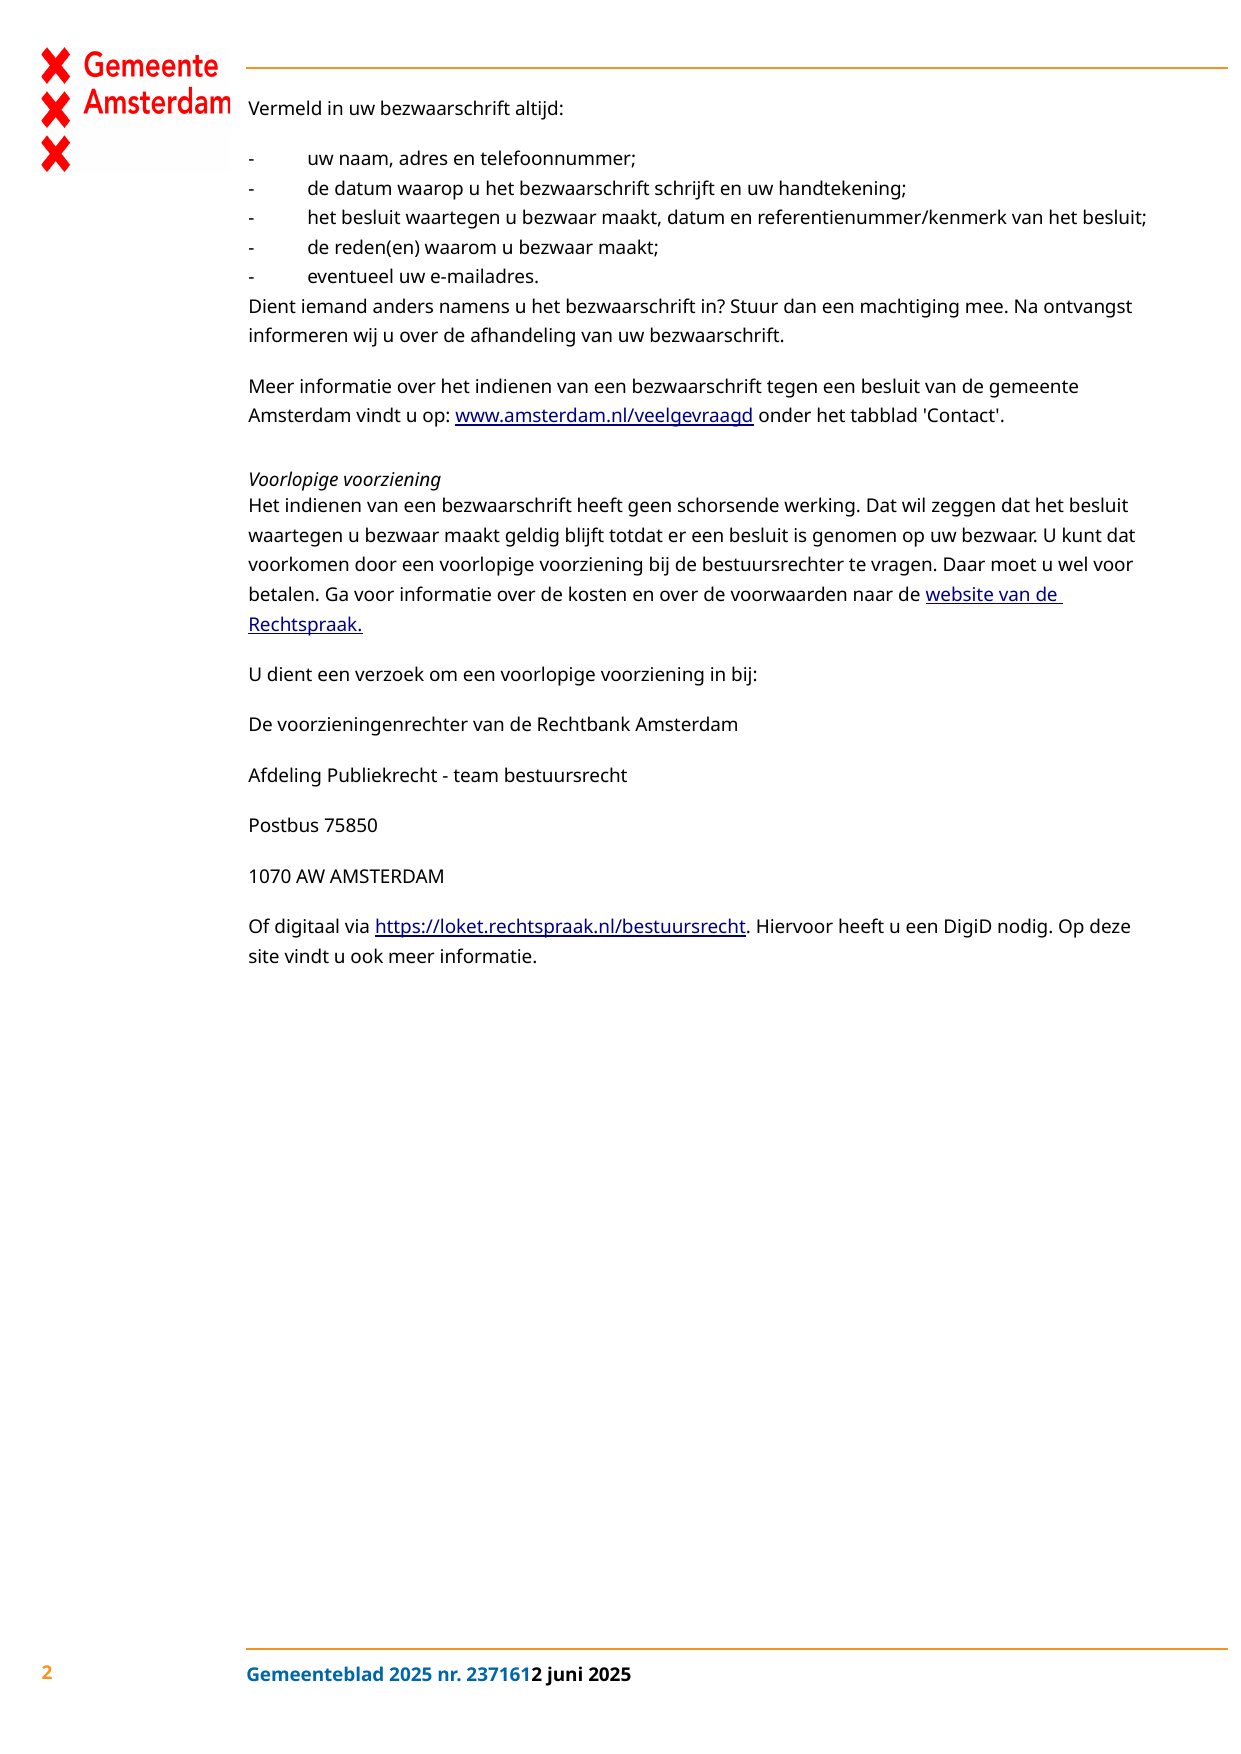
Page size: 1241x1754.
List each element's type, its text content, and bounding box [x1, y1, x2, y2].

picture [41, 47, 231, 172]
list de reden(en) waarom u bezwaar maakt; [248, 234, 1152, 260]
text Postbus 75850 [248, 812, 1152, 838]
text Het indienen van een bezwaarschrift heeft geen schorsende werking. Dat wil zeggen dat het besluit waartegen u bezwaar maakt geldig blijft totdat er een besluit is genomen op uw bezwaar. U kunt dat voorkomen door een voorlopige voorziening bij de bestuursrechter te vragen. Daar moet u wel voor betalen. Ga voor informatie over de kosten en over de voorwaarden naar de website van de Rechtspraak. [248, 492, 1152, 636]
list uw naam, adres en telefoonnummer; [248, 145, 1152, 171]
text U dient een verzoek om een voorlopige voorziening in bij: [248, 661, 1152, 687]
text Afdeling Publiekrecht - team bestuursrecht [248, 762, 1152, 788]
list eventueel uw e-mailadres. [248, 263, 1152, 289]
text Dient iemand anders namens u het bezwaarschrift in? Stuur dan een machtiging mee. Na ontvangst informeren wij u over de afhandeling van uw bezwaarschrift. [248, 293, 1152, 348]
text Meer informatie over het indienen van een bezwaarschrift tegen een besluit van de gemeente Amsterdam vindt u op: www.amsterdam.nl/veelgevraagd onder het tabblad 'Contact'. [248, 373, 1152, 428]
text Vermeld in uw bezwaarschrift altijd: [248, 95, 1152, 121]
text De voorzieningenrechter van de Rechtbank Amsterdam [248, 712, 1152, 737]
text Voorlopige voorziening [248, 467, 1152, 492]
text Of digitaal via https://loket.rechtspraak.nl/bestuursrecht. Hiervoor heeft u een DigiD nodig. Op deze site vindt u ook meer informatie. [248, 913, 1152, 968]
list de datum waarop u het bezwaarschrift schrijft en uw handtekening; [248, 175, 1152, 201]
list het besluit waartegen u bezwaar maakt, datum en referentienummer/kenmerk van het besluit; [248, 204, 1152, 230]
text 1070 AW AMSTERDAM [248, 863, 1152, 888]
